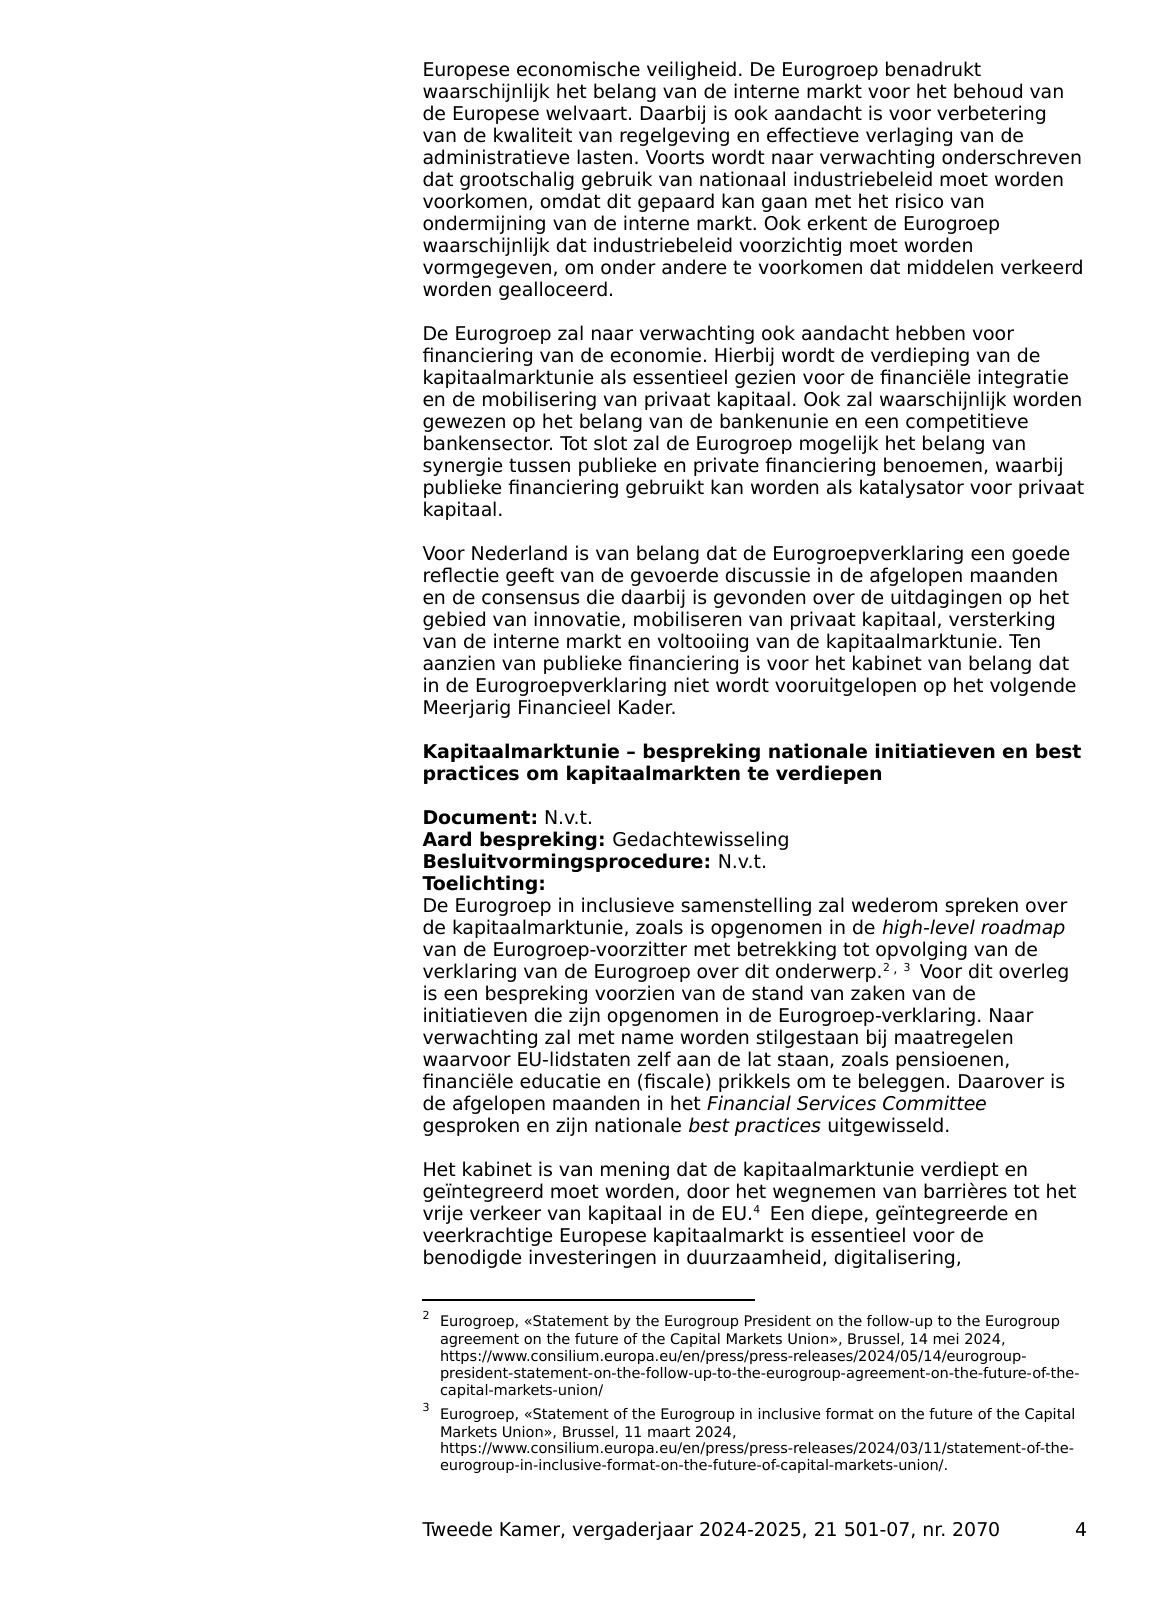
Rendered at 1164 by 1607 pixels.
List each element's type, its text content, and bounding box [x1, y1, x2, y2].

text Europese economische veiligheid. De Eurogroep benadrukt waarschijnlijk het belang van de interne markt voor het behoud van de Europese welvaart. Daarbij is ook aandacht is voor verbetering van de kwaliteit van regelgeving en effectieve verlaging van de administratieve lasten. Voorts wordt naar verwachting onderschreven dat grootschalig gebruik van nationaal industriebeleid moet worden voorkomen, omdat dit gepaard kan gaan met het risico van ondermijning van de interne markt. Ook erkent de Eurogroep waarschijnlijk dat industriebeleid voorzichtig moet worden vormgegeven, om onder andere te voorkomen dat middelen verkeerd worden gealloceerd. [422, 59, 1087, 301]
subtitle Kapitaalmarktunie – bespreking nationale initiatieven en best practices om kapitaalmarkten te verdiepen [422, 741, 1087, 785]
text Toelichting: [422, 873, 1087, 895]
text Document: N.v.t. [422, 807, 1087, 829]
text Aard bespreking: Gedachtewisseling [422, 829, 1087, 851]
text Besluitvormingsprocedure: N.v.t. [422, 851, 1087, 873]
text Het kabinet is van mening dat de kapitaalmarktunie verdiept en geïntegreerd moet worden, door het wegnemen van barrières tot het vrije verkeer van kapitaal in de EU. Een diepe, geïntegreerde en veerkrachtige Europese kapitaalmarkt is essentieel voor de benodigde investeringen in duurzaamheid, digitalisering, [422, 1159, 1087, 1269]
text Voor Nederland is van belang dat de Eurogroepverklaring een goede reflectie geeft van de gevoerde discussie in de afgelopen maanden en de consensus die daarbij is gevonden over de uitdagingen op het gebied van innovatie, mobiliseren van privaat kapitaal, versterking van de interne markt en voltooiing van de kapitaalmarktunie. Ten aanzien van publieke financiering is voor het kabinet van belang dat in de Eurogroepverklaring niet wordt vooruitgelopen op het volgende Meerjarig Financieel Kader. [422, 543, 1087, 719]
text De Eurogroep zal naar verwachting ook aandacht hebben voor financiering van de economie. Hierbij wordt de verdieping van de kapitaalmarktunie als essentieel gezien voor de financiële integratie en de mobilisering van privaat kapitaal. Ook zal waarschijnlijk worden gewezen op het belang van de bankenunie en een competitieve bankensector. Tot slot zal de Eurogroep mogelijk het belang van synergie tussen publieke en private financiering benoemen, waarbij publieke financiering gebruikt kan worden als katalysator voor privaat kapitaal. [422, 323, 1087, 521]
text Eurogroep, «Statement by the Eurogroup President on the follow-up to the Eurogroup agreement on the future of the Capital Markets Union», Brussel, 14 mei 2024, https://www.consilium.europa.eu/en/press/press-releases/2024/05/14/eurogroup-president-statement-on-the-follow-up-to-the-eurogroup-agreement-on-the-future-of-the-capital-markets-union/ [422, 1309, 1087, 1399]
text De Eurogroep in inclusieve samenstelling zal wederom spreken over de kapitaalmarktunie, zoals is opgenomen in de high-level roadmap van de Eurogroep-voorzitter met betrekking tot opvolging van de verklaring van de Eurogroep over dit onderwerp., Voor dit overleg is een bespreking voorzien van de stand van zaken van de initiatieven die zijn opgenomen in de Eurogroep-verklaring. Naar verwachting zal met name worden stilgestaan bij maatregelen waarvoor EU-lidstaten zelf aan de lat staan, zoals pensioenen, financiële educatie en (fiscale) prikkels om te beleggen. Daarover is de afgelopen maanden in het Financial Services Committee gesproken en zijn nationale best practices uitgewisseld. [422, 895, 1087, 1137]
text Eurogroep, «Statement of the Eurogroup in inclusive format on the future of the Capital Markets Union», Brussel, 11 maart 2024, https://www.consilium.europa.eu/en/press/press-releases/2024/03/11/statement-of-the-eurogroup-in-inclusive-format-on-the-future-of-capital-markets-union/. [422, 1402, 1087, 1474]
